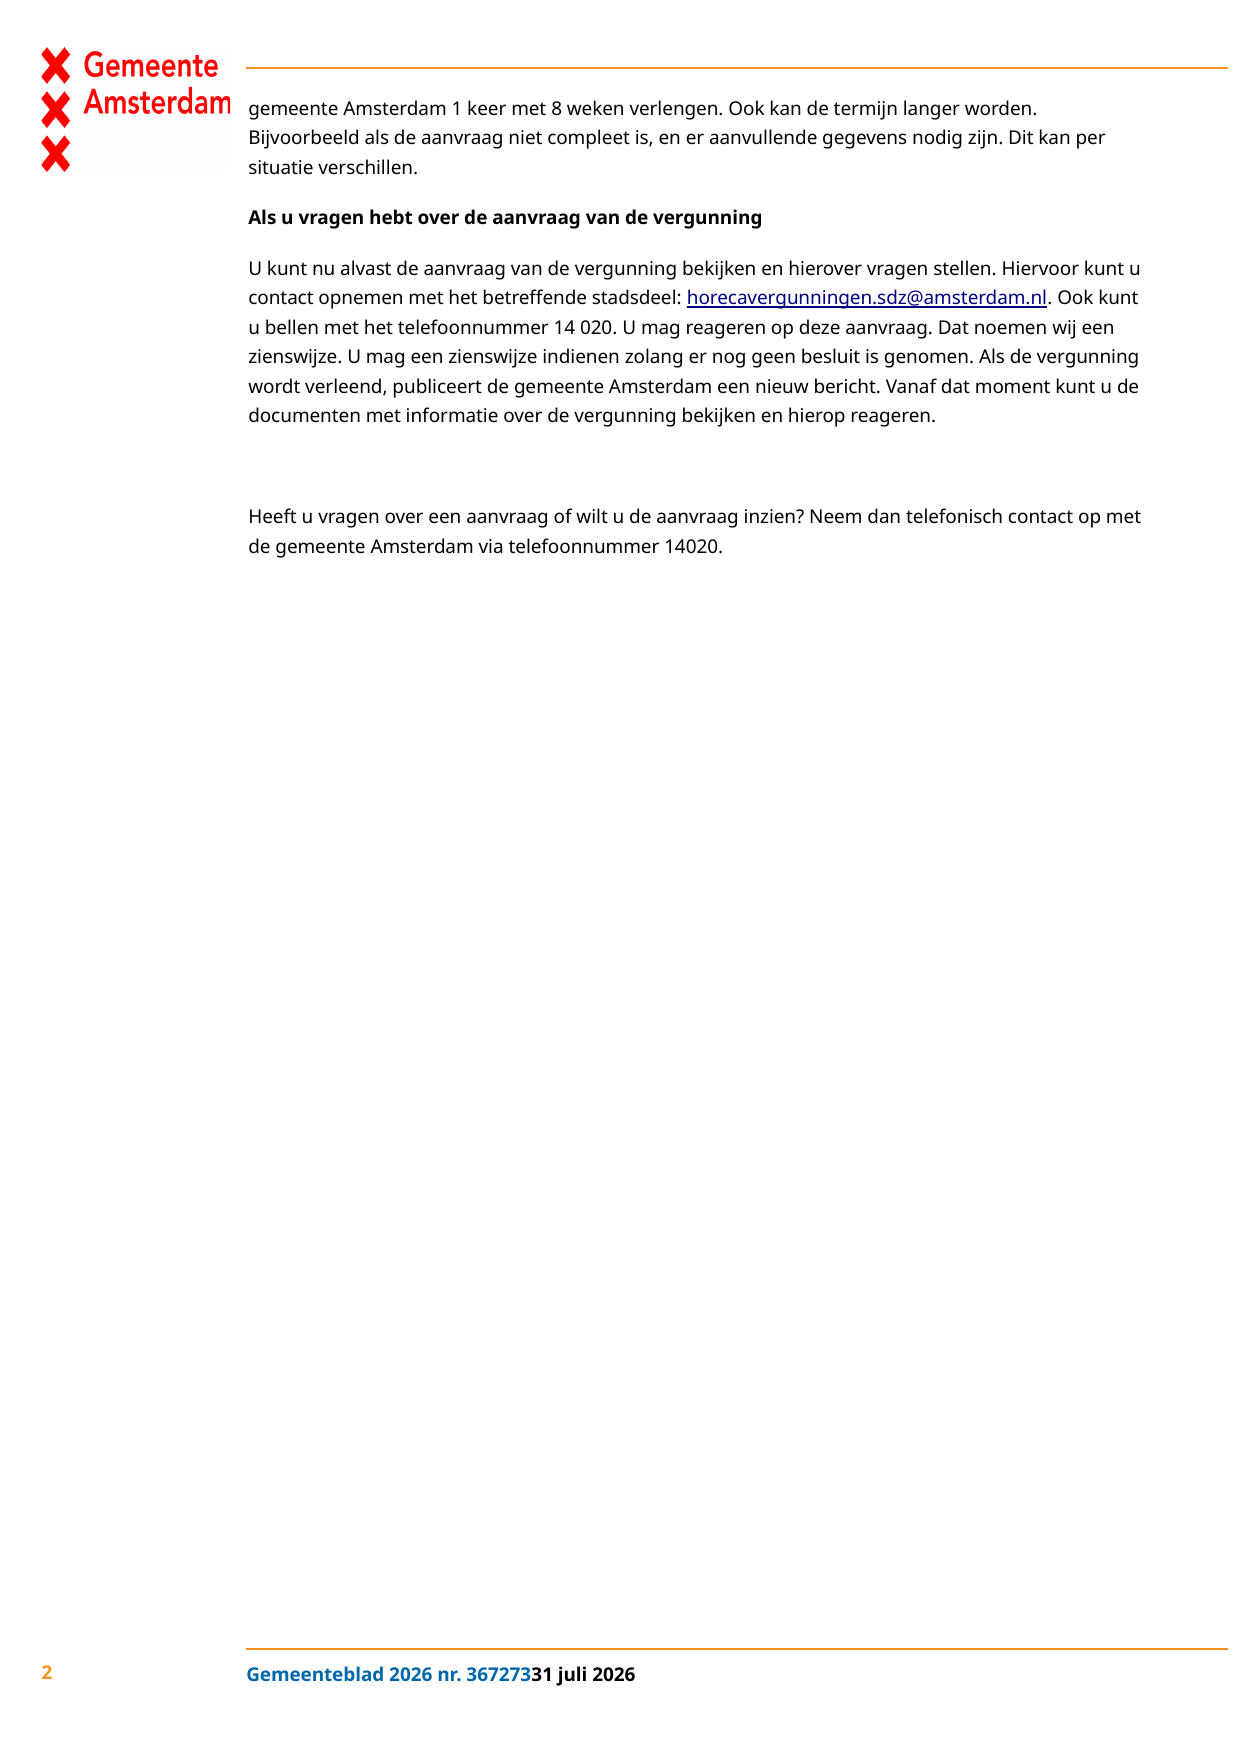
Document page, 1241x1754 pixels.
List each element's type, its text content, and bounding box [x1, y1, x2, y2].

text U kunt nu alvast de aanvraag van de vergunning bekijken en hierover vragen stellen. Hiervoor kunt u contact opnemen met het betreffende stadsdeel: horecavergunningen.sdz@amsterdam.nl. Ook kunt u bellen met het telefoonnummer 14 020. U mag reageren op deze aanvraag. Dat noemen wij een zienswijze. U mag een zienswijze indienen zolang er nog geen besluit is genomen. Als de vergunning wordt verleend, publiceert de gemeente Amsterdam een nieuw bericht. Vanaf dat moment kunt u de documenten met informatie over de vergunning bekijken en hierop reageren. [248, 255, 1152, 428]
text Heeft u vragen over een aanvraag of wilt u de aanvraag inzien? Neem dan telefonisch contact op met de gemeente Amsterdam via telefoonnummer 14020. [248, 503, 1152, 559]
text Als u vragen hebt over de aanvraag van de vergunning [248, 204, 1152, 230]
text gemeente Amsterdam 1 keer met 8 weken verlengen. Ook kan de termijn langer worden. Bijvoorbeeld als de aanvraag niet compleet is, en er aanvullende gegevens nodig zijn. Dit kan per situatie verschillen. [248, 95, 1152, 180]
picture [41, 47, 231, 172]
